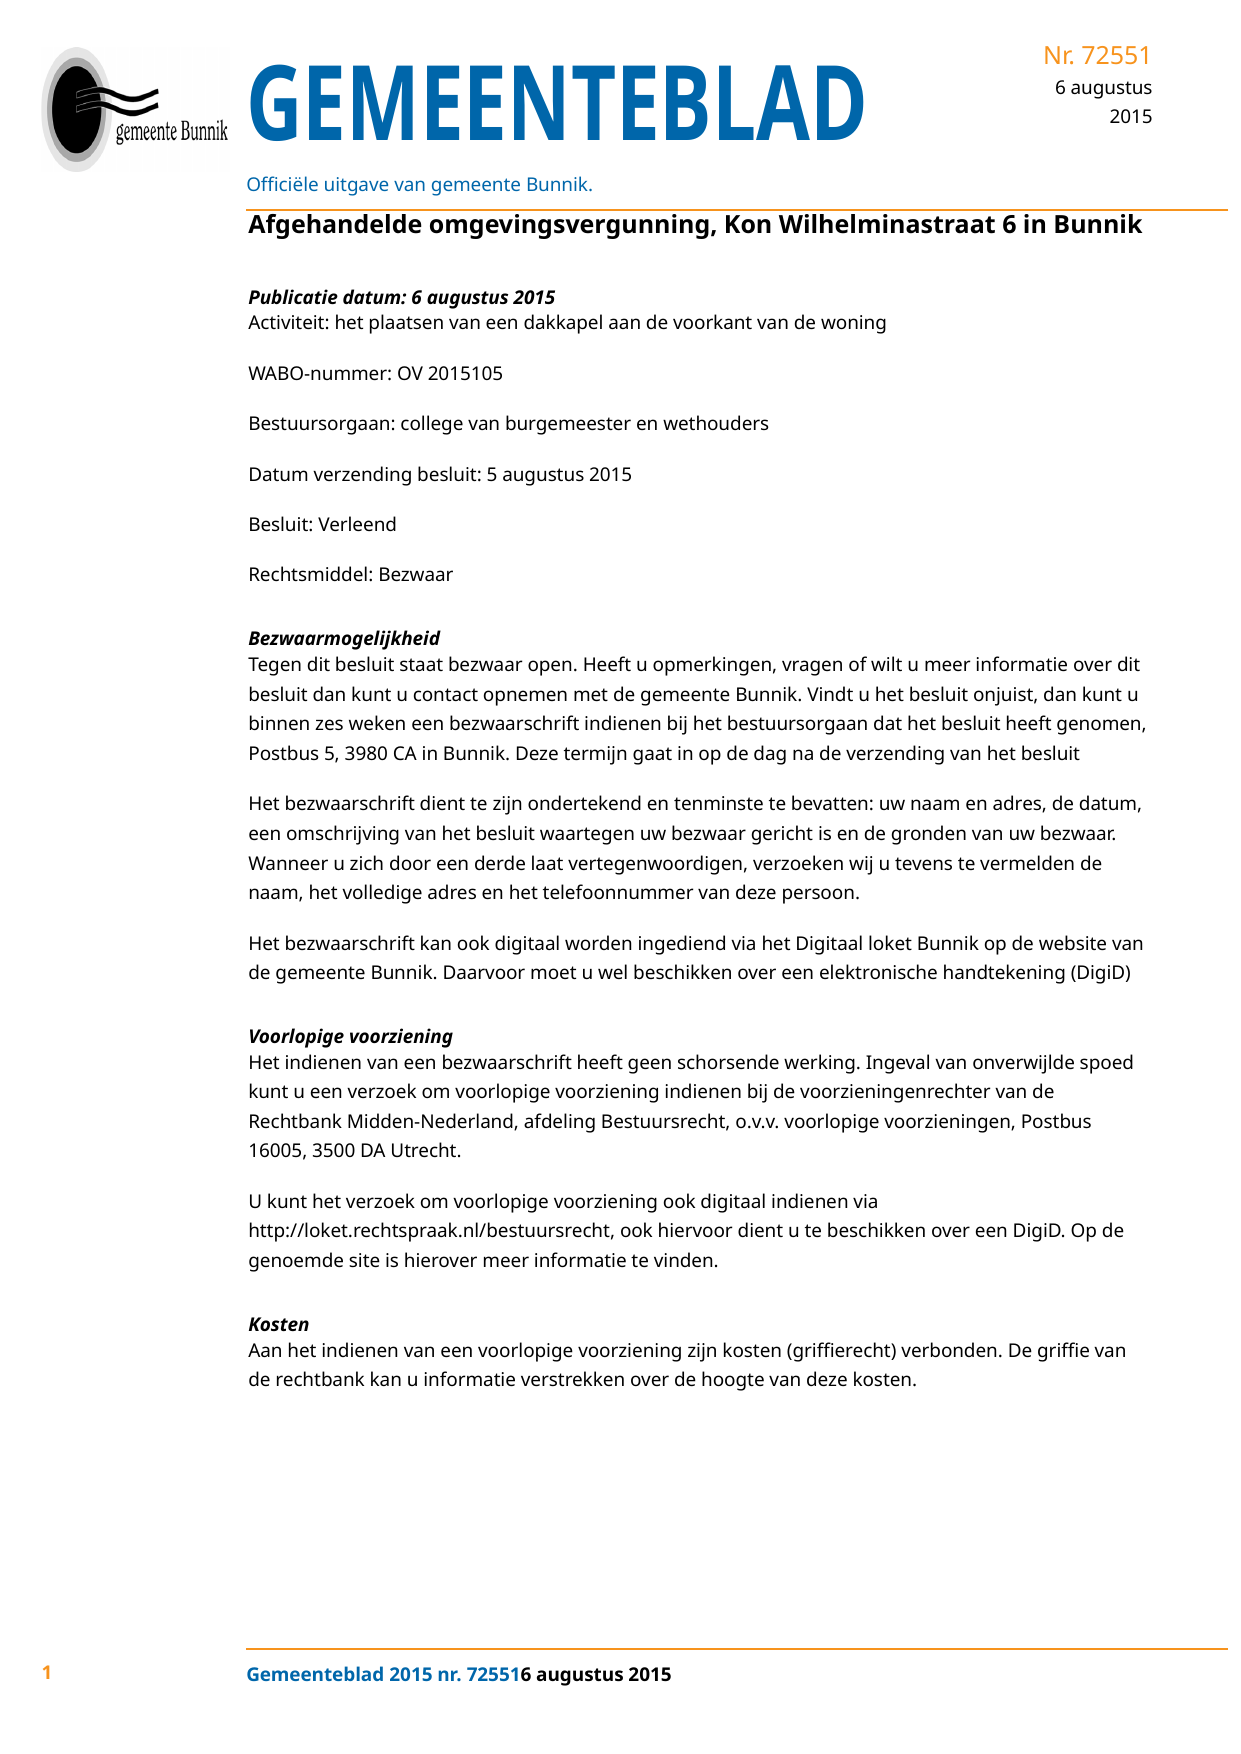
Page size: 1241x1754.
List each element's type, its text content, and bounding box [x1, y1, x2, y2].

text Bestuursorgaan: college van burgemeester en wethouders [248, 410, 1152, 436]
text Datum verzending besluit: 5 augustus 2015 [248, 461, 1152, 487]
text U kunt het verzoek om voorlopige voorziening ook digitaal indienen via http://loket.rechtspraak.nl/bestuursrecht, ook hiervoor dient u te beschikken over een DigiD. Op de genoemde site is hierover meer informatie te vinden. [248, 1188, 1152, 1273]
text Bezwaarmogelijkheid [248, 626, 1152, 651]
text Rechtsmiddel: Bezwaar [248, 562, 1152, 587]
text Publicatie datum: 6 augustus 2015 [248, 284, 1152, 309]
text Het bezwaarschrift dient te zijn ondertekend en tenminste te bevatten: uw naam en adres, de datum, een omschrijving van het besluit waartegen uw bezwaar gericht is en de gronden van uw bezwaar. Wanneer u zich door een derde laat vertegenwoordigen, verzoeken wij u tevens te vermelden de naam, het volledige adres en het telefoonnummer van deze persoon. [248, 791, 1152, 905]
picture [41, 47, 231, 172]
text Het indienen van een bezwaarschrift heeft geen schorsende werking. Ingeval van onverwijlde spoed kunt u een verzoek om voorlopige voorziening indienen bij de voorzieningenrechter van de Rechtbank Midden-Nederland, afdeling Bestuursrecht, o.v.v. voorlopige voorzieningen, Postbus 16005, 3500 DA Utrecht. [248, 1049, 1152, 1163]
text Tegen dit besluit staat bezwaar open. Heeft u opmerkingen, vragen of wilt u meer informatie over dit besluit dan kunt u contact opnemen met de gemeente Bunnik. Vindt u het besluit onjuist, dan kunt u binnen zes weken een bezwaarschrift indienen bij het bestuursorgaan dat het besluit heeft genomen, Postbus 5, 3980 CA in Bunnik. Deze termijn gaat in op de dag na de verzending van het besluit [248, 651, 1152, 766]
text Kosten [248, 1311, 1152, 1337]
text Besluit: Verleend [248, 511, 1152, 537]
text Aan het indienen van een voorlopige voorziening zijn kosten (griffierecht) verbonden. De griffie van de rechtbank kan u informatie verstrekken over de hoogte van deze kosten. [248, 1337, 1152, 1392]
text Afgehandelde omgevingsvergunning, Kon Wilhelminastraat 6 in Bunnik [248, 211, 1152, 241]
text Voorlopige voorziening [248, 1023, 1152, 1049]
text Het bezwaarschrift kan ook digitaal worden ingediend via het Digitaal loket Bunnik op de website van de gemeente Bunnik. Daarvoor moet u wel beschikken over een elektronische handtekening (DigiD) [248, 930, 1152, 985]
text Activiteit: het plaatsen van een dakkapel aan de voorkant van de woning [248, 309, 1152, 335]
text WABO-nummer: OV 2015105 [248, 360, 1152, 386]
